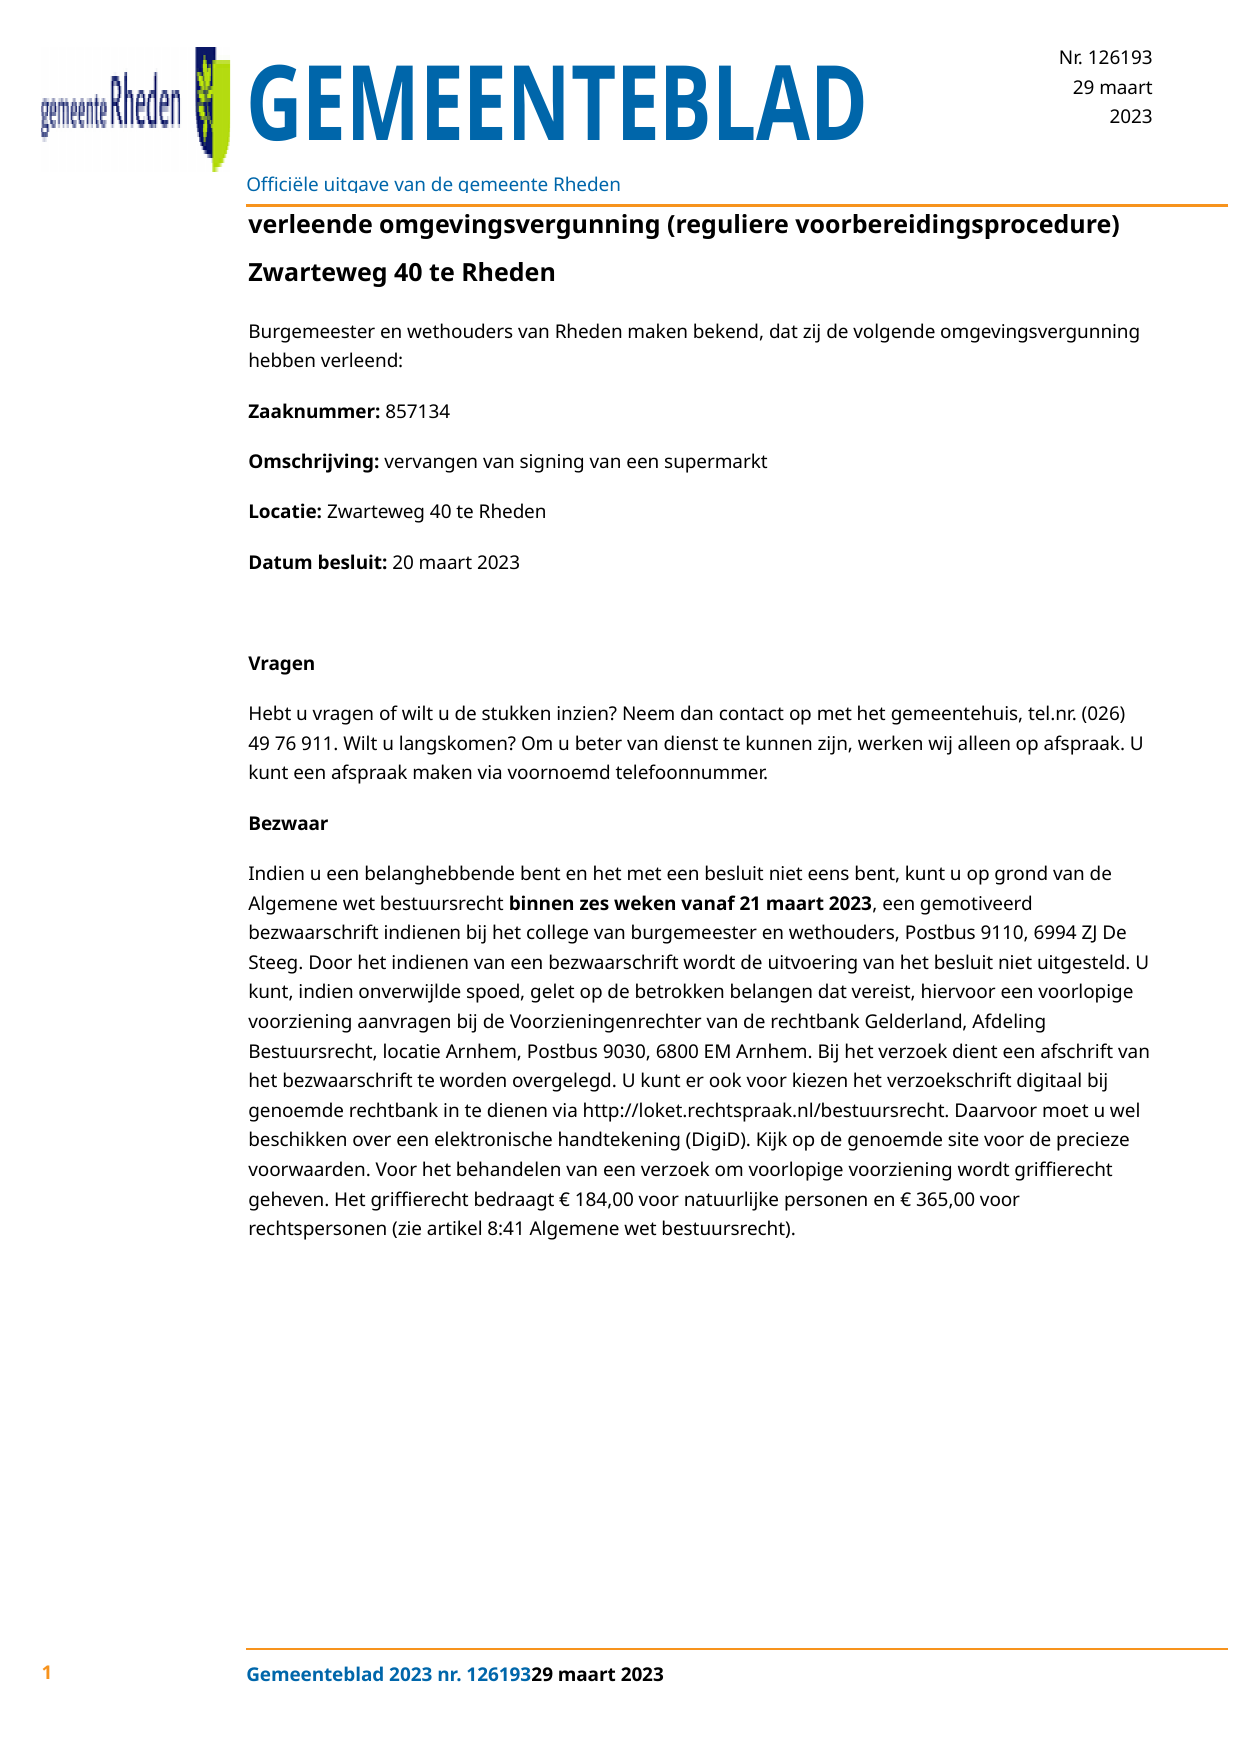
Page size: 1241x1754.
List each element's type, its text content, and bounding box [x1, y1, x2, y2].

text Bezwaar [248, 810, 1152, 836]
text Locatie: Zwarteweg 40 te Rheden [248, 499, 1152, 524]
picture [41, 47, 231, 172]
text Zaaknummer: 857134 [248, 398, 1152, 424]
text verleende omgevingsvergunning (reguliere voorbereidingsprocedure) Zwarteweg 40 te Rheden [248, 207, 1152, 288]
text Hebt u vragen of wilt u de stukken inzien? Neem dan contact op met het gemeentehuis, tel.nr. (026) 49 76 911. Wilt u langskomen? Om u beter van dienst te kunnen zijn, werken wij alleen op afspraak. U kunt een afspraak maken via voornoemd telefoonnummer. [248, 700, 1152, 785]
text Vragen [248, 650, 1152, 676]
text Indien u een belanghebbende bent en het met een besluit niet eens bent, kunt u op grond van de Algemene wet bestuursrecht binnen zes weken vanaf 21 maart 2023, een gemotiveerd bezwaarschrift indienen bij het college van burgemeester en wethouders, Postbus 9110, 6994 ZJ De Steeg. Door het indienen van een bezwaarschrift wordt de uitvoering van het besluit niet uitgesteld. U kunt, indien onverwijlde spoed, gelet op de betrokken belangen dat vereist, hiervoor een voorlopige voorziening aanvragen bij de Voorzieningenrechter van de rechtbank Gelderland, Afdeling Bestuursrecht, locatie Arnhem, Postbus 9030, 6800 EM Arnhem. Bij het verzoek dient een afschrift van het bezwaarschrift te worden overgelegd. U kunt er ook voor kiezen het verzoekschrift digitaal bij genoemde rechtbank in te dienen via http://loket.rechtspraak.nl/bestuursrecht. Daarvoor moet u wel beschikken over een elektronische handtekening (DigiD). Kijk op de genoemde site voor de precieze voorwaarden. Voor het behandelen van een verzoek om voorlopige voorziening wordt griffierecht geheven. Het griffierecht bedraagt € 184,00 voor natuurlijke personen en € 365,00 voor rechtspersonen (zie artikel 8:41 Algemene wet bestuursrecht). [248, 860, 1152, 1241]
text Burgemeester en wethouders van Rheden maken bekend, dat zij de volgende omgevingsvergunning hebben verleend: [248, 318, 1152, 373]
text Datum besluit: 20 maart 2023 [248, 549, 1152, 575]
text Omschrijving: vervangen van signing van een supermarkt [248, 448, 1152, 474]
